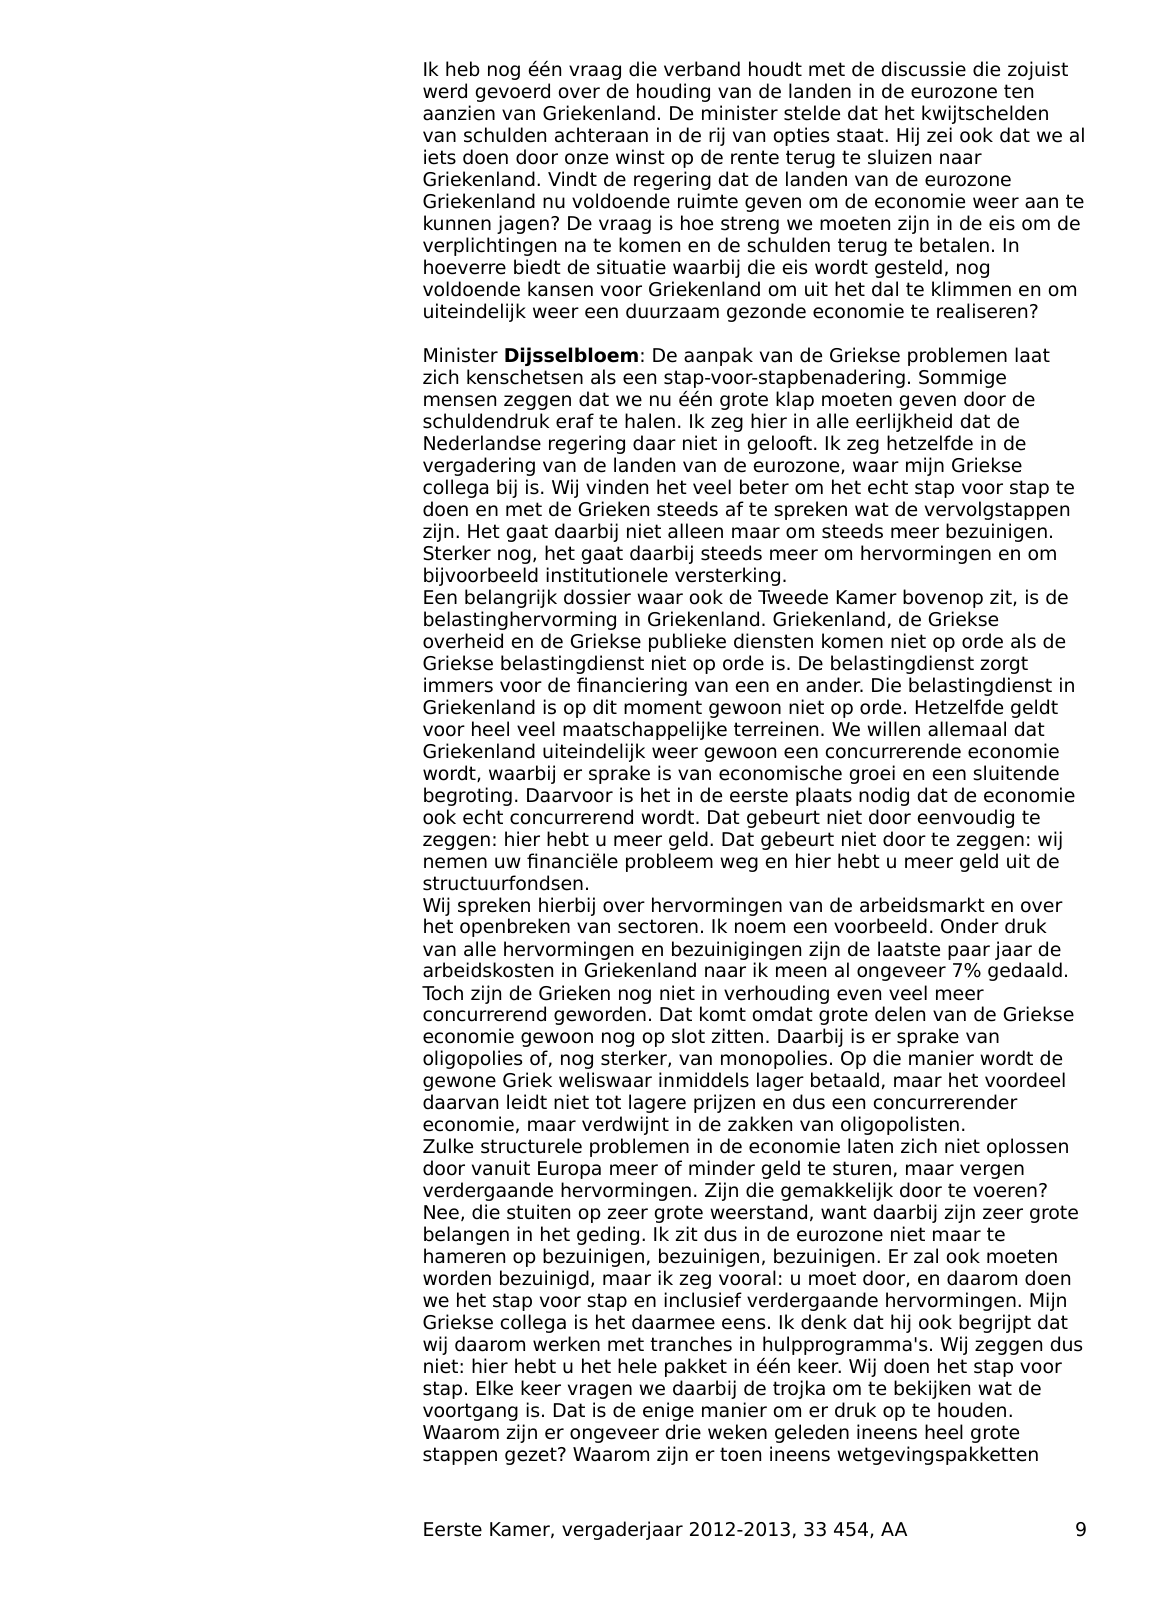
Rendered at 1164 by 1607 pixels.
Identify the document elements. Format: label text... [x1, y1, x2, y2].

text Wij spreken hierbij over hervormingen van de arbeidsmarkt en over het openbreken van sectoren. Ik noem een voorbeeld. Onder druk van alle hervormingen en bezuinigingen zijn de laatste paar jaar de arbeidskosten in Griekenland naar ik meen al ongeveer 7% gedaald. Toch zijn de Grieken nog niet in verhouding even veel meer concurrerend geworden. Dat komt omdat grote delen van de Griekse economie gewoon nog op slot zitten. Daarbij is er sprake van oligopolies of, nog sterker, van monopolies. Op die manier wordt de gewone Griek weliswaar inmiddels lager betaald, maar het voordeel daarvan leidt niet tot lagere prijzen en dus een concurrerender economie, maar verdwijnt in de zakken van oligopolisten. [422, 894, 1087, 1136]
text Minister Dijsselbloem: De aanpak van de Griekse problemen laat zich kenschetsen als een stap-voor-stapbenadering. Sommige mensen zeggen dat we nu één grote klap moeten geven door de schuldendruk eraf te halen. Ik zeg hier in alle eerlijkheid dat de Nederlandse regering daar niet in gelooft. Ik zeg hetzelfde in de vergadering van de landen van de eurozone, waar mijn Griekse collega bij is. Wij vinden het veel beter om het echt stap voor stap te doen en met de Grieken steeds af te spreken wat de vervolgstappen zijn. Het gaat daarbij niet alleen maar om steeds meer bezuinigen. Sterker nog, het gaat daarbij steeds meer om hervormingen en om bijvoorbeeld institutionele versterking. [422, 345, 1087, 587]
text Ik heb nog één vraag die verband houdt met de discussie die zojuist werd gevoerd over de houding van de landen in de eurozone ten aanzien van Griekenland. De minister stelde dat het kwijtschelden van schulden achteraan in de rij van opties staat. Hij zei ook dat we al iets doen door onze winst op de rente terug te sluizen naar Griekenland. Vindt de regering dat de landen van de eurozone Griekenland nu voldoende ruimte geven om de economie weer aan te kunnen jagen? De vraag is hoe streng we moeten zijn in de eis om de verplichtingen na te komen en de schulden terug te betalen. In hoeverre biedt de situatie waarbij die eis wordt gesteld, nog voldoende kansen voor Griekenland om uit het dal te klimmen en om uiteindelijk weer een duurzaam gezonde economie te realiseren? [422, 59, 1087, 323]
text Een belangrijk dossier waar ook de Tweede Kamer bovenop zit, is de belastinghervorming in Griekenland. Griekenland, de Griekse overheid en de Griekse publieke diensten komen niet op orde als de Griekse belastingdienst niet op orde is. De belastingdienst zorgt immers voor de financiering van een en ander. Die belastingdienst in Griekenland is op dit moment gewoon niet op orde. Hetzelfde geldt voor heel veel maatschappelijke terreinen. We willen allemaal dat Griekenland uiteindelijk weer gewoon een concurrerende economie wordt, waarbij er sprake is van economische groei en een sluitende begroting. Daarvoor is het in de eerste plaats nodig dat de economie ook echt concurrerend wordt. Dat gebeurt niet door eenvoudig te zeggen: hier hebt u meer geld. Dat gebeurt niet door te zeggen: wij nemen uw financiële probleem weg en hier hebt u meer geld uit de structuurfondsen. [422, 587, 1087, 894]
text Zulke structurele problemen in de economie laten zich niet oplossen door vanuit Europa meer of minder geld te sturen, maar vergen verdergaande hervormingen. Zijn die gemakkelijk door te voeren? Nee, die stuiten op zeer grote weerstand, want daarbij zijn zeer grote belangen in het geding. Ik zit dus in de eurozone niet maar te hameren op bezuinigen, bezuinigen, bezuinigen. Er zal ook moeten worden bezuinigd, maar ik zeg vooral: u moet door, en daarom doen we het stap voor stap en inclusief verdergaande hervormingen. Mijn Griekse collega is het daarmee eens. Ik denk dat hij ook begrijpt dat wij daarom werken met tranches in hulpprogramma's. Wij zeggen dus niet: hier hebt u het hele pakket in één keer. Wij doen het stap voor stap. Elke keer vragen we daarbij de trojka om te bekijken wat de voortgang is. Dat is de enige manier om er druk op te houden. Waarom zijn er ongeveer drie weken geleden ineens heel grote stappen gezet? Waarom zijn er toen ineens wetgevingspakketten [422, 1136, 1087, 1466]
